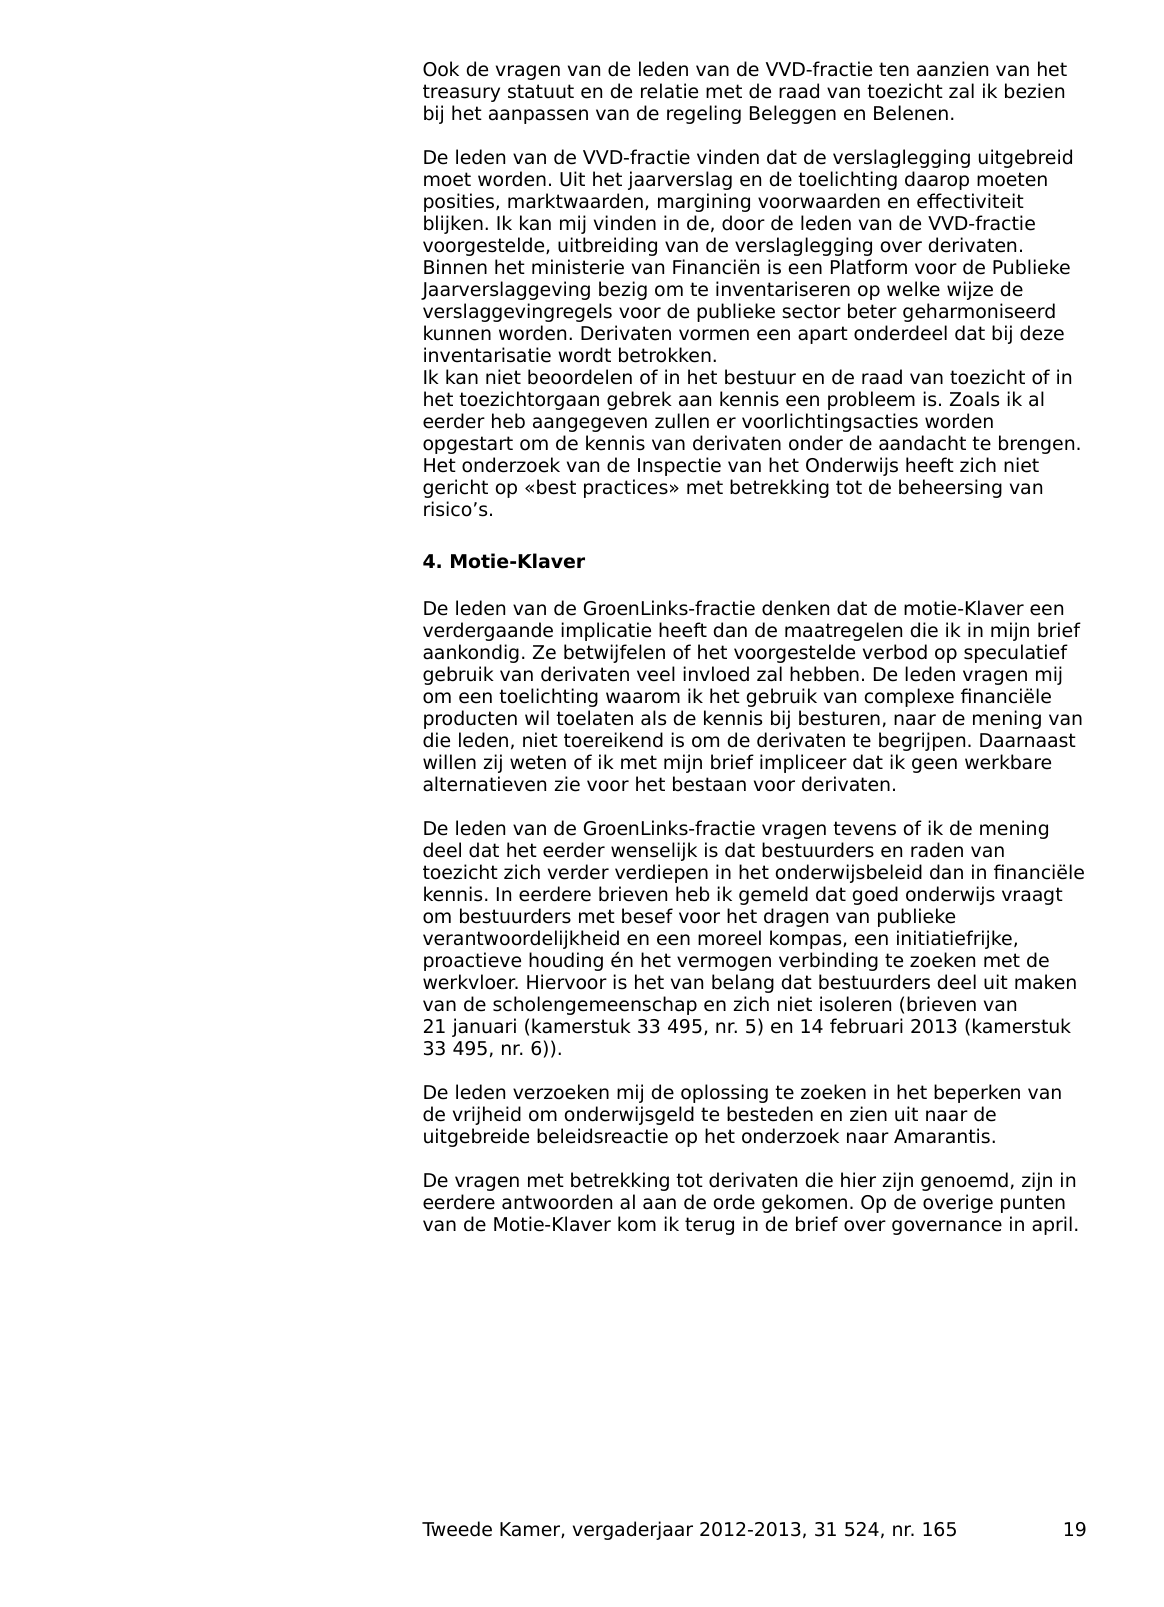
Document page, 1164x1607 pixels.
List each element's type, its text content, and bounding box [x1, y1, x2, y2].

text De leden verzoeken mij de oplossing te zoeken in het beperken van de vrijheid om onderwijsgeld te besteden en zien uit naar de uitgebreide beleidsreactie op het onderzoek naar Amarantis. [422, 1082, 1087, 1148]
text Ik kan niet beoordelen of in het bestuur en de raad van toezicht of in het toezichtorgaan gebrek aan kennis een probleem is. Zoals ik al eerder heb aangegeven zullen er voorlichtingsacties worden opgestart om de kennis van derivaten onder de aandacht te brengen. [422, 367, 1087, 455]
text Ook de vragen van de leden van de VVD-fractie ten aanzien van het treasury statuut en de relatie met de raad van toezicht zal ik bezien bij het aanpassen van de regeling Beleggen en Belenen. [422, 59, 1087, 125]
text De leden van de GroenLinks-fractie denken dat de motie-Klaver een verdergaande implicatie heeft dan de maatregelen die ik in mijn brief aankondig. Ze betwijfelen of het voorgestelde verbod op speculatief gebruik van derivaten veel invloed zal hebben. De leden vragen mij om een toelichting waarom ik het gebruik van complexe financiële producten wil toelaten als de kennis bij besturen, naar de mening van die leden, niet toereikend is om de derivaten te begrijpen. Daarnaast willen zij weten of ik met mijn brief impliceer dat ik geen werkbare alternatieven zie voor het bestaan voor derivaten. [422, 598, 1087, 796]
text De vragen met betrekking tot derivaten die hier zijn genoemd, zijn in eerdere antwoorden al aan de orde gekomen. Op de overige punten van de Motie-Klaver kom ik terug in de brief over governance in april. [422, 1170, 1087, 1236]
text De leden van de GroenLinks-fractie vragen tevens of ik de mening deel dat het eerder wenselijk is dat bestuurders en raden van toezicht zich verder verdiepen in het onderwijsbeleid dan in financiële kennis. In eerdere brieven heb ik gemeld dat goed onderwijs vraagt om bestuurders met besef voor het dragen van publieke verantwoordelijkheid en een moreel kompas, een initiatiefrijke, proactieve houding én het vermogen verbinding te zoeken met de werkvloer. Hiervoor is het van belang dat bestuurders deel uit maken van de scholengemeenschap en zich niet isoleren (brieven van 21 januari (kamerstuk 33 495, nr. 5) en 14 februari 2013 (kamerstuk 33 495, nr. 6)). [422, 818, 1087, 1059]
text De leden van de VVD-fractie vinden dat de verslaglegging uitgebreid moet worden. Uit het jaarverslag en de toelichting daarop moeten posities, marktwaarden, margining voorwaarden en effectiviteit blijken. Ik kan mij vinden in de, door de leden van de VVD-fractie voorgestelde, uitbreiding van de verslaglegging over derivaten. Binnen het ministerie van Financiën is een Platform voor de Publieke Jaarverslaggeving bezig om te inventariseren op welke wijze de verslaggevingregels voor de publieke sector beter geharmoniseerd kunnen worden. Derivaten vormen een apart onderdeel dat bij deze inventarisatie wordt betrokken. [422, 147, 1087, 367]
subtitle 4. Motie-Klaver [422, 551, 1087, 573]
text Het onderzoek van de Inspectie van het Onderwijs heeft zich niet gericht op «best practices» met betrekking tot de beheersing van risico’s. [422, 455, 1087, 521]
